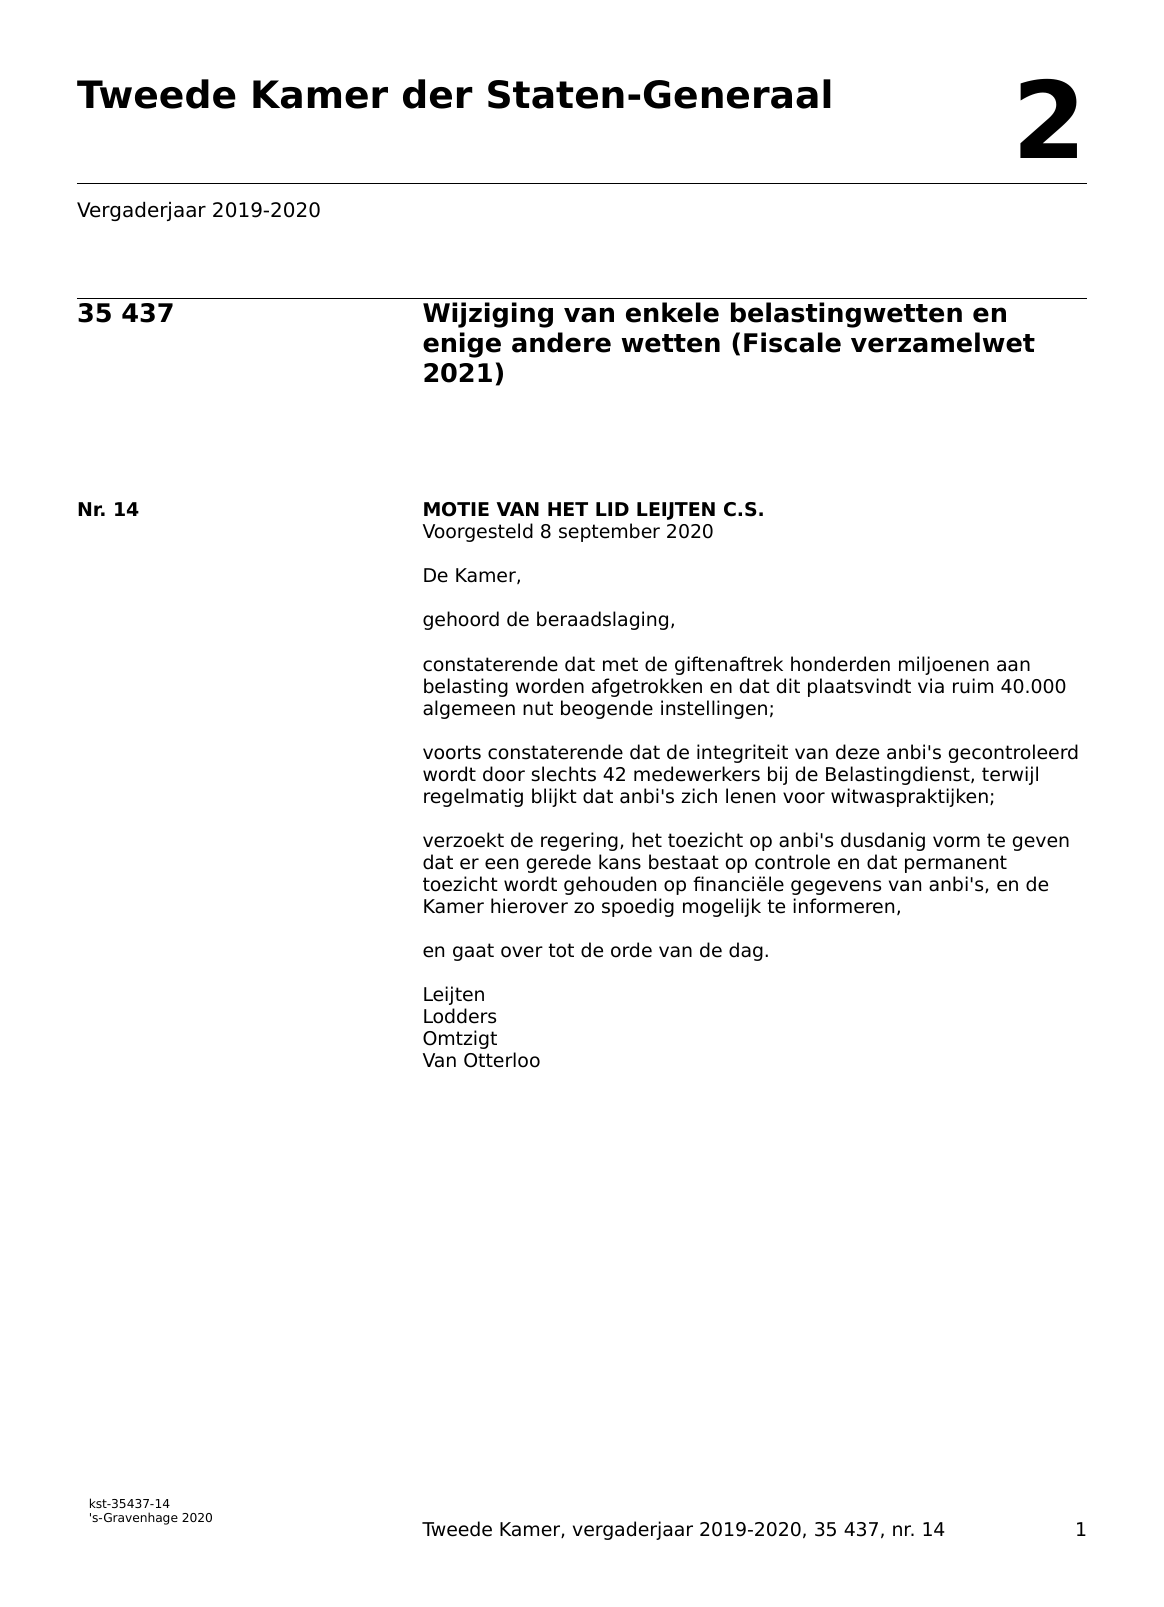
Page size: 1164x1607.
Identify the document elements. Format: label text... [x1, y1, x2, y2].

subtitle 35 437 Wijziging van enkele belastingwetten en enige andere wetten (Fiscale verzamelwet 2021) [77, 299, 1087, 388]
table_cell Vergaderjaar 2019-2020 [77, 184, 1087, 298]
text verzoekt de regering, het toezicht op anbi's dusdanig vorm te geven dat er een gerede kans bestaat op controle en dat permanent toezicht wordt gehouden op financiële gegevens van anbi's, en de Kamer hierover zo spoedig mogelijk te informeren, [422, 830, 1087, 918]
text Omtzigt [422, 1028, 1087, 1050]
text kst-35437-14 [88, 1497, 323, 1511]
table_header Tweede Kamer der Staten-Generaal [77, 59, 886, 183]
text De Kamer, [422, 565, 1087, 587]
text Lodders [422, 1006, 1087, 1028]
table_header 2 [886, 59, 1087, 183]
text Voorgesteld 8 september 2020 [422, 521, 1087, 543]
text Van Otterloo [422, 1050, 1087, 1072]
text en gaat over tot de orde van de dag. [422, 940, 1087, 962]
text voorts constaterende dat de integriteit van deze anbi's gecontroleerd wordt door slechts 42 medewerkers bij de Belastingdienst, terwijl regelmatig blijkt dat anbi's zich lenen voor witwaspraktijken; [422, 742, 1087, 808]
text constaterende dat met de giftenaftrek honderden miljoenen aan belasting worden afgetrokken en dat dit plaatsvindt via ruim 40.000 algemeen nut beogende instellingen; [422, 653, 1087, 719]
subtitle Nr. 14 MOTIE VAN HET LID LEIJTEN C.S. [77, 499, 1087, 521]
text 's-Gravenhage 2020 [88, 1511, 323, 1525]
text Leijten [422, 984, 1087, 1006]
text gehoord de beraadslaging, [422, 609, 1087, 631]
